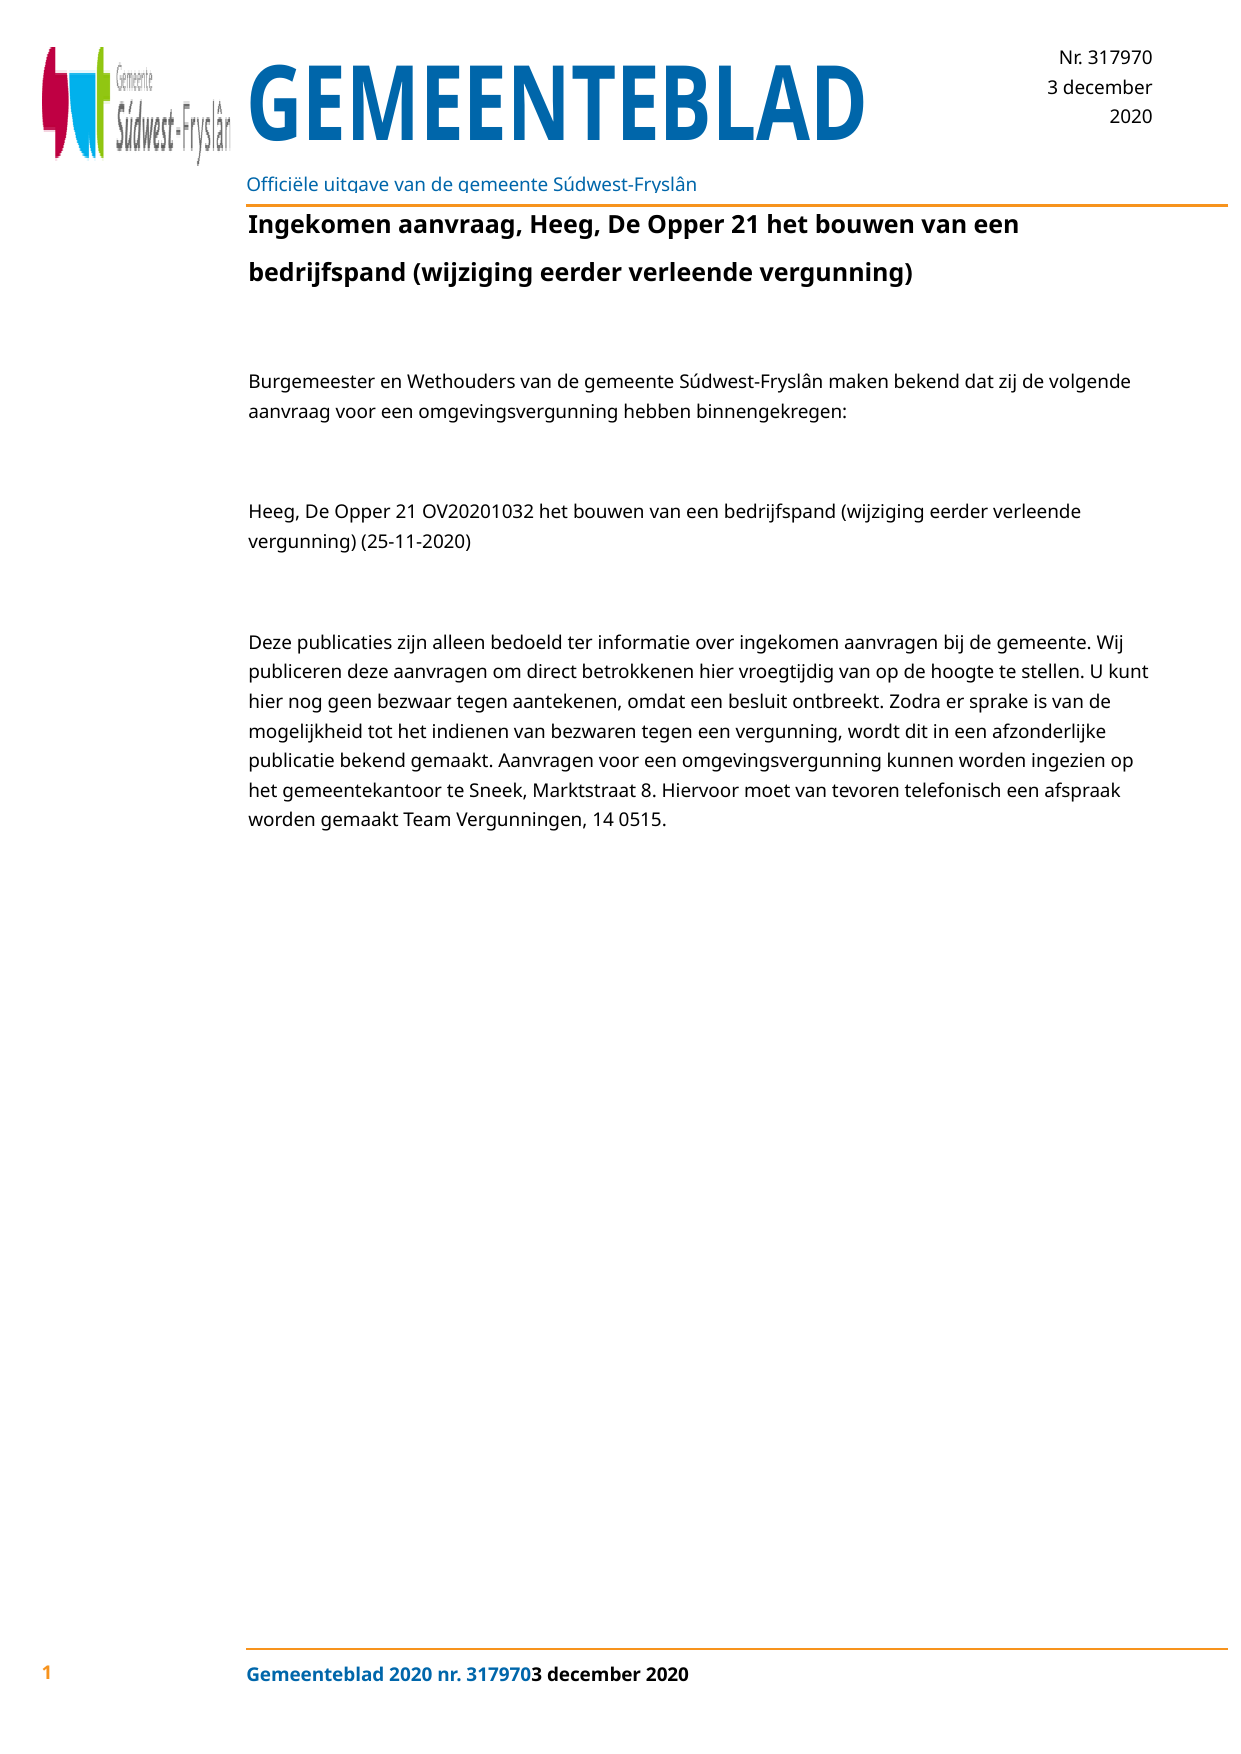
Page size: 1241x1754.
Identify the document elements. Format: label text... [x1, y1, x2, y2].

text Ingekomen aanvraag, Heeg, De Opper 21 het bouwen van een bedrijfspand (wijziging eerder verleende vergunning) [248, 207, 1152, 288]
text Burgemeester en Wethouders van de gemeente Súdwest-Fryslân maken bekend dat zij de volgende aanvraag voor een omgevingsvergunning hebben binnengekregen: [248, 368, 1152, 424]
text Deze publicaties zijn alleen bedoeld ter informatie over ingekomen aanvragen bij de gemeente. Wij publiceren deze aanvragen om direct betrokkenen hier vroegtijdig van op de hoogte te stellen. U kunt hier nog geen bezwaar tegen aantekenen, omdat een besluit ontbreekt. Zodra er sprake is van de mogelijkheid tot het indienen van bezwaren tegen een vergunning, wordt dit in een afzonderlijke publicatie bekend gemaakt. Aanvragen voor een omgevingsvergunning kunnen worden ingezien op het gemeentekantoor te Sneek, Marktstraat 8. Hiervoor moet van tevoren telefonisch een afspraak worden gemaakt Team Vergunningen, 14 0515. [248, 629, 1152, 832]
text Heeg, De Opper 21 OV20201032 het bouwen van een bedrijfspand (wijziging eerder verleende vergunning) (25-11-2020) [248, 499, 1152, 554]
picture [41, 47, 231, 172]
